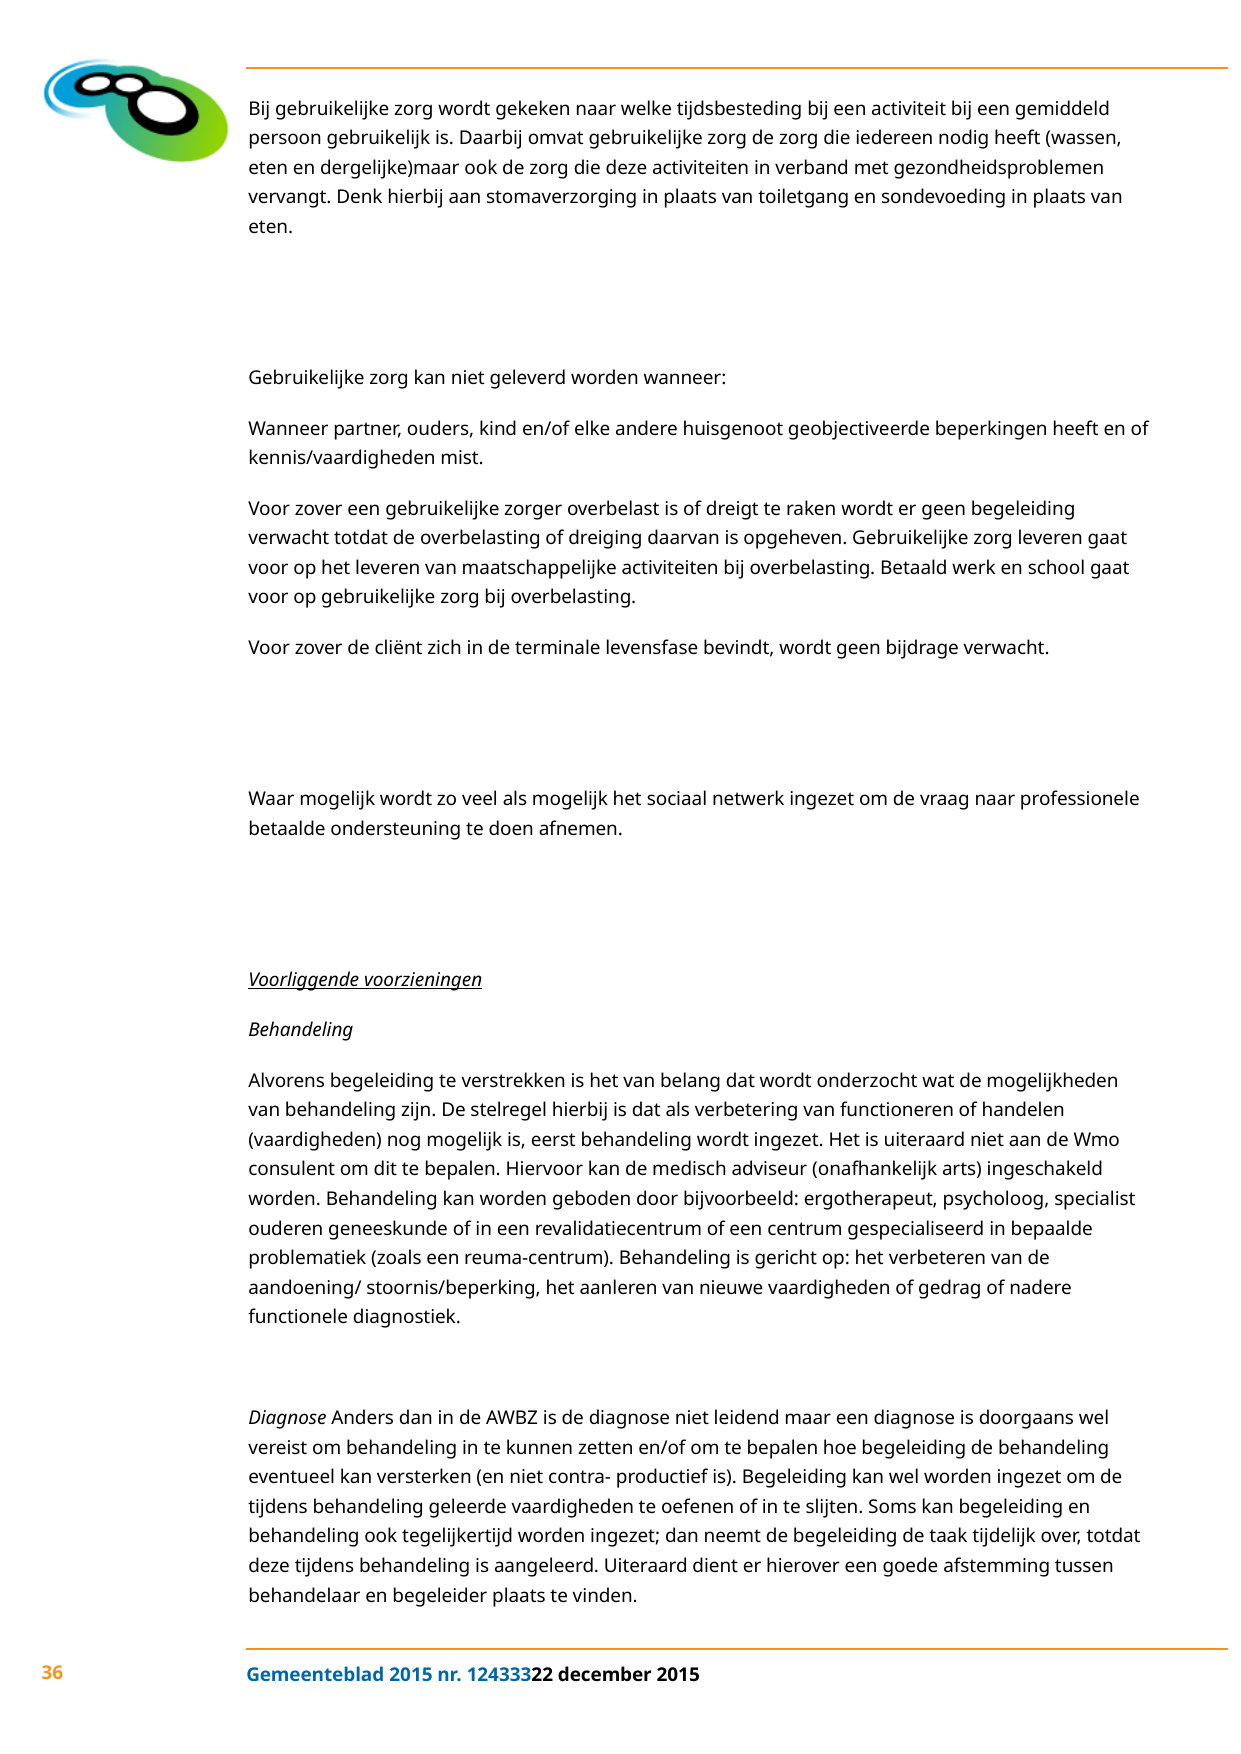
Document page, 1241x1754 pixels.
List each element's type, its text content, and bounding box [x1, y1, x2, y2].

text Gebruikelijke zorg kan niet geleverd worden wanneer: [248, 364, 1152, 390]
text Voorliggende voorzieningen [248, 966, 1152, 992]
text Waar mogelijk wordt zo veel als mogelijk het sociaal netwerk ingezet om de vraag naar professionele betaalde ondersteuning te doen afnemen. [248, 785, 1152, 841]
text Voor zover een gebruikelijke zorger overbelast is of dreigt te raken wordt er geen begeleiding verwacht totdat de overbelasting of dreiging daarvan is opgeheven. Gebruikelijke zorg leveren gaat voor op het leveren van maatschappelijke activiteiten bij overbelasting. Betaald werk en school gaat voor op gebruikelijke zorg bij overbelasting. [248, 495, 1152, 609]
text Behandeling [248, 1016, 1152, 1042]
text Alvorens begeleiding te verstrekken is het van belang dat wordt onderzocht wat de mogelijkheden van behandeling zijn. De stelregel hierbij is dat als verbetering van functioneren of handelen (vaardigheden) nog mogelijk is, eerst behandeling wordt ingezet. Het is uiteraard niet aan de Wmo consulent om dit te bepalen. Hiervoor kan de medisch adviseur (onafhankelijk arts) ingeschakeld worden. Behandeling kan worden geboden door bijvoorbeeld: ergotherapeut, psycholoog, specialist ouderen geneeskunde of in een revalidatiecentrum of een centrum gespecialiseerd in bepaalde problematiek (zoals een reuma-centrum). Behandeling is gericht op: het verbeteren van de aandoening/ stoornis/beperking, het aanleren van nieuwe vaardigheden of gedrag of nadere functionele diagnostiek. [248, 1067, 1152, 1329]
text Diagnose Anders dan in de AWBZ is de diagnose niet leidend maar een diagnose is doorgaans wel vereist om behandeling in te kunnen zetten en/of om te bepalen hoe begeleiding de behandeling eventueel kan versterken (en niet contra- productief is). Begeleiding kan wel worden ingezet om de tijdens behandeling geleerde vaardigheden te oefenen of in te slijten. Soms kan begeleiding en behandeling ook tegelijkertijd worden ingezet; dan neemt de begeleiding de taak tijdelijk over, totdat deze tijdens behandeling is aangeleerd. Uiteraard dient er hierover een goede afstemming tussen behandelaar en begeleider plaats te vinden. [248, 1404, 1152, 1608]
text Voor zover de cliënt zich in de terminale levensfase bevindt, wordt geen bijdrage verwacht. [248, 634, 1152, 660]
text Bij gebruikelijke zorg wordt gekeken naar welke tijdsbesteding bij een activiteit bij een gemiddeld persoon gebruikelijk is. Daarbij omvat gebruikelijke zorg de zorg die iedereen nodig heeft (wassen, eten en dergelijke)maar ook de zorg die deze activiteiten in verband met gezondheidsproblemen vervangt. Denk hierbij aan stomaverzorging in plaats van toiletgang en sondevoeding in plaats van eten. [248, 95, 1152, 239]
picture [41, 47, 231, 172]
text Wanneer partner, ouders, kind en/of elke andere huisgenoot geobjectiveerde beperkingen heeft en of kennis/vaardigheden mist. [248, 415, 1152, 470]
